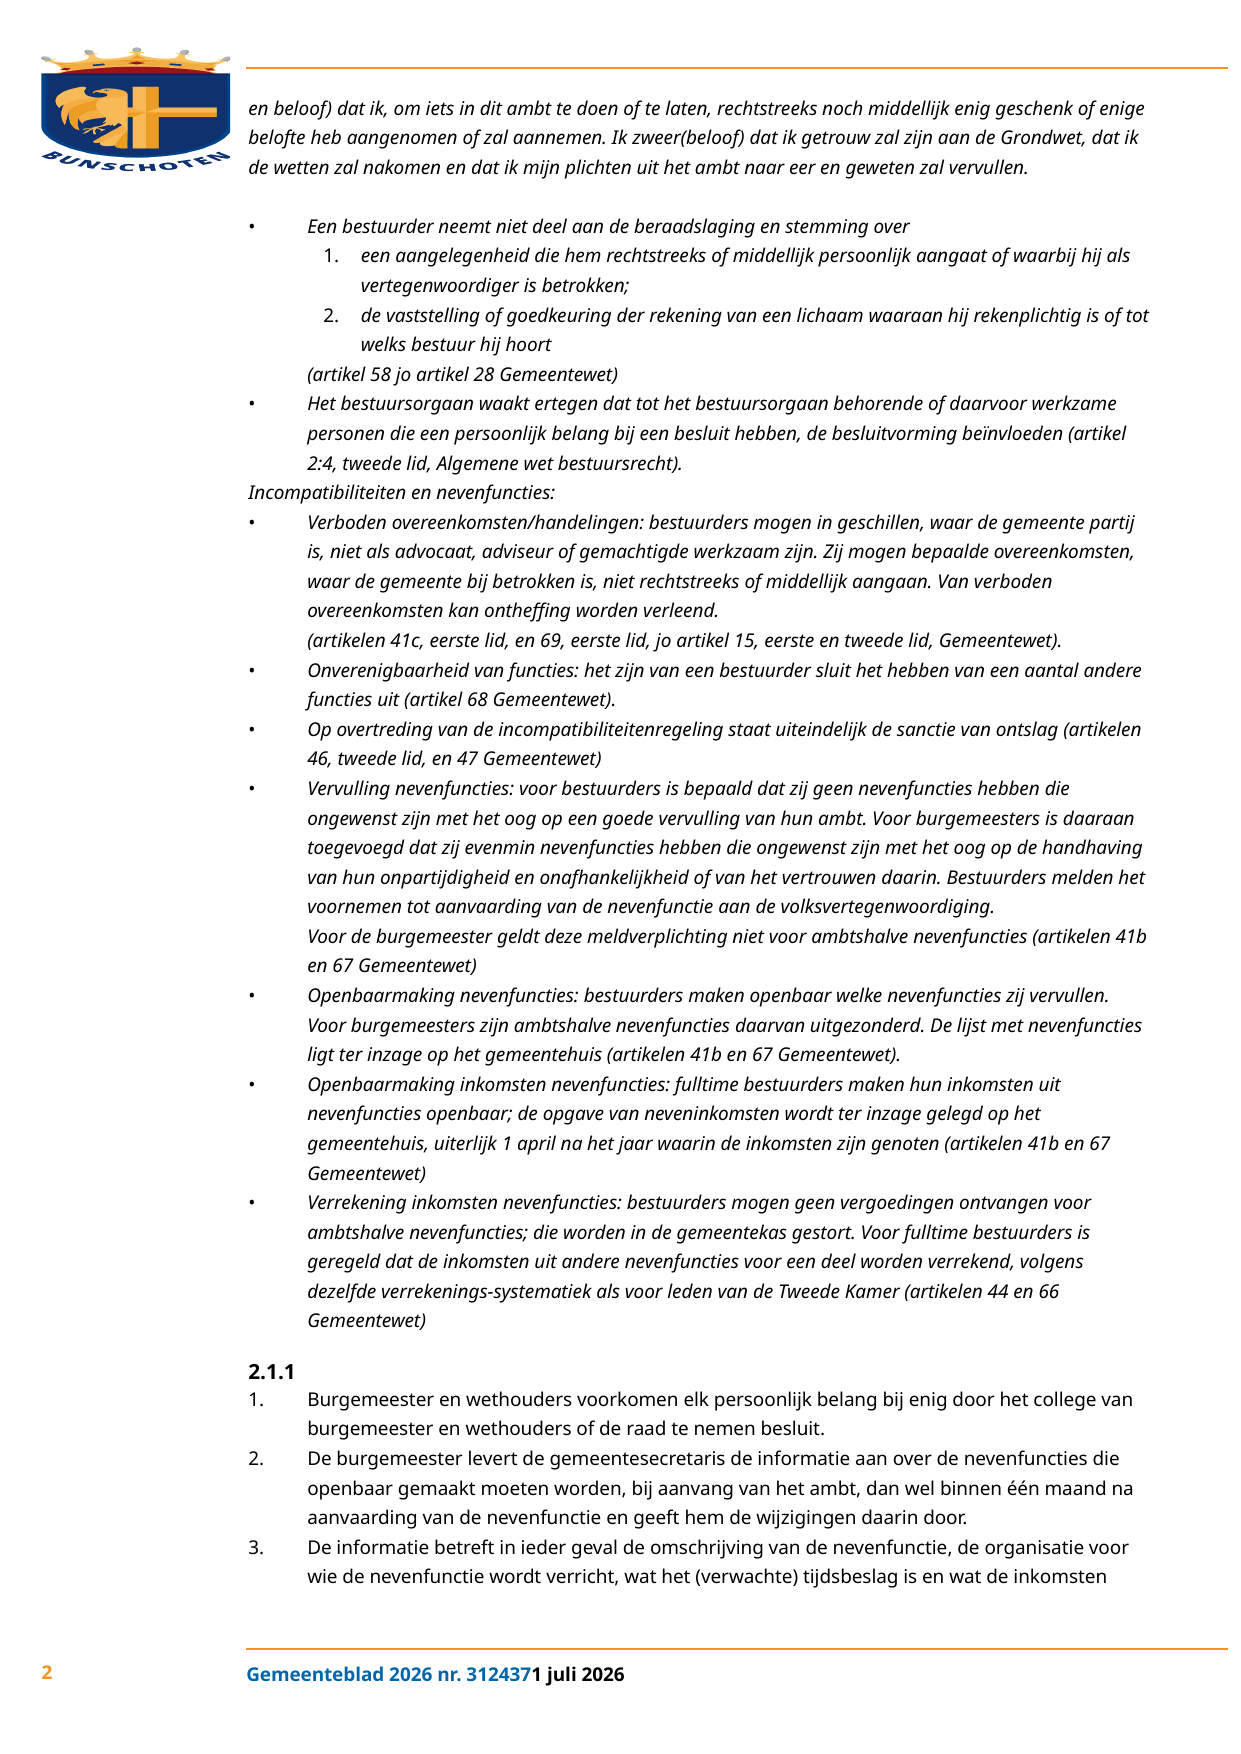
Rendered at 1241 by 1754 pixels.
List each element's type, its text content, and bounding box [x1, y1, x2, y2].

text 2.1.1 [248, 1357, 1152, 1386]
list Burgemeester en wethouders voorkomen elk persoonlijk belang bij enig door het college van burgemeester en wethouders of de raad te nemen besluit. [248, 1386, 1152, 1441]
list De burgemeester levert de gemeentesecretaris de informatie aan over de nevenfuncties die openbaar gemaakt moeten worden, bij aanvang van het ambt, dan wel binnen één maand na aanvaarding van de nevenfunctie en geeft hem de wijzigingen daarin door. [248, 1445, 1152, 1530]
list De informatie betreft in ieder geval de omschrijving van de nevenfunctie, de organisatie voor wie de nevenfunctie wordt verricht, wat het (verwachte) tijdsbeslag is en wat de inkomsten [248, 1534, 1152, 1589]
table_header en beloof) dat ik, om iets in dit ambt te doen of te laten, rechtstreeks noch middellijk enig geschenk of enige belofte heb aangenomen of zal aannemen. Ik zweer(beloof) dat ik getrouw zal zijn aan de Grondwet, dat ik de wetten zal nakomen en dat ik mijn plichten uit het ambt naar eer en geweten zal vervullen. Een bestuurder neemt niet deel aan de beraadslaging en stemming over een aangelegenheid die hem rechtstreeks of middellijk persoonlijk aangaat of waarbij hij als vertegenwoordiger is betrokken; de vaststelling of goedkeuring der rekening van een lichaam waaraan hij rekenplichtig is of tot welks bestuur hij hoort (artikel 58 jo artikel 28 Gemeentewet) Het bestuursorgaan waakt ertegen dat tot het bestuursorgaan behorende of daarvoor werkzame personen die een persoonlijk belang bij een besluit hebben, de besluitvorming beïnvloeden (artikel 2:4, tweede lid, Algemene wet bestuursrecht). Incompatibiliteiten en nevenfuncties: Verboden overeenkomsten/handelingen: bestuurders mogen in geschillen, waar de gemeente partij is, niet als advocaat, adviseur of gemachtigde werkzaam zijn. Zij mogen bepaalde overeenkomsten, waar de gemeente bij betrokken is, niet rechtstreeks of middellijk aangaan. Van verboden overeenkomsten kan ontheffing worden verleend. (artikelen 41c, eerste lid, en 69, eerste lid, jo artikel 15, eerste en tweede lid, Gemeentewet). Onverenigbaarheid van functies: het zijn van een bestuurder sluit het hebben van een aantal andere functies uit (artikel 68 Gemeentewet). Op overtreding van de incompatibiliteitenregeling staat uiteindelijk de sanctie van ontslag (artikelen 46, tweede lid, en 47 Gemeentewet) Vervulling nevenfuncties: voor bestuurders is bepaald dat zij geen nevenfuncties hebben die ongewenst zijn met het oog op een goede vervulling van hun ambt. Voor burgemeesters is daaraan toegevoegd dat zij evenmin nevenfuncties hebben die ongewenst zijn met het oog op de handhaving van hun onpartijdigheid en onafhankelijkheid of van het vertrouwen daarin. Bestuurders melden het voornemen tot aanvaarding van de nevenfunctie aan de volksvertegenwoordiging. Voor de burgemeester geldt deze meldverplichting niet voor ambtshalve nevenfuncties (artikelen 41b en 67 Gemeentewet) Openbaarmaking nevenfuncties: bestuurders maken openbaar welke nevenfuncties zij vervullen. Voor burgemeesters zijn ambtshalve nevenfuncties daarvan uitgezonderd. De lijst met nevenfuncties ligt ter inzage op het gemeentehuis (artikelen 41b en 67 Gemeentewet). Openbaarmaking inkomsten nevenfuncties: fulltime bestuurders maken hun inkomsten uit nevenfuncties openbaar; de opgave van neveninkomsten wordt ter inzage gelegd op het gemeentehuis, uiterlijk 1 april na het jaar waarin de inkomsten zijn genoten (artikelen 41b en 67 Gemeentewet) Verrekening inkomsten nevenfuncties: bestuurders mogen geen vergoedingen ontvangen voor ambtshalve nevenfuncties; die worden in de gemeentekas gestort. Voor fulltime bestuurders is geregeld dat de inkomsten uit andere nevenfuncties voor een deel worden verrekend, volgens dezelfde verrekenings-systematiek als voor leden van de Tweede Kamer (artikelen 44 en 66 Gemeentewet) [248, 95, 1152, 1333]
picture [41, 47, 231, 172]
